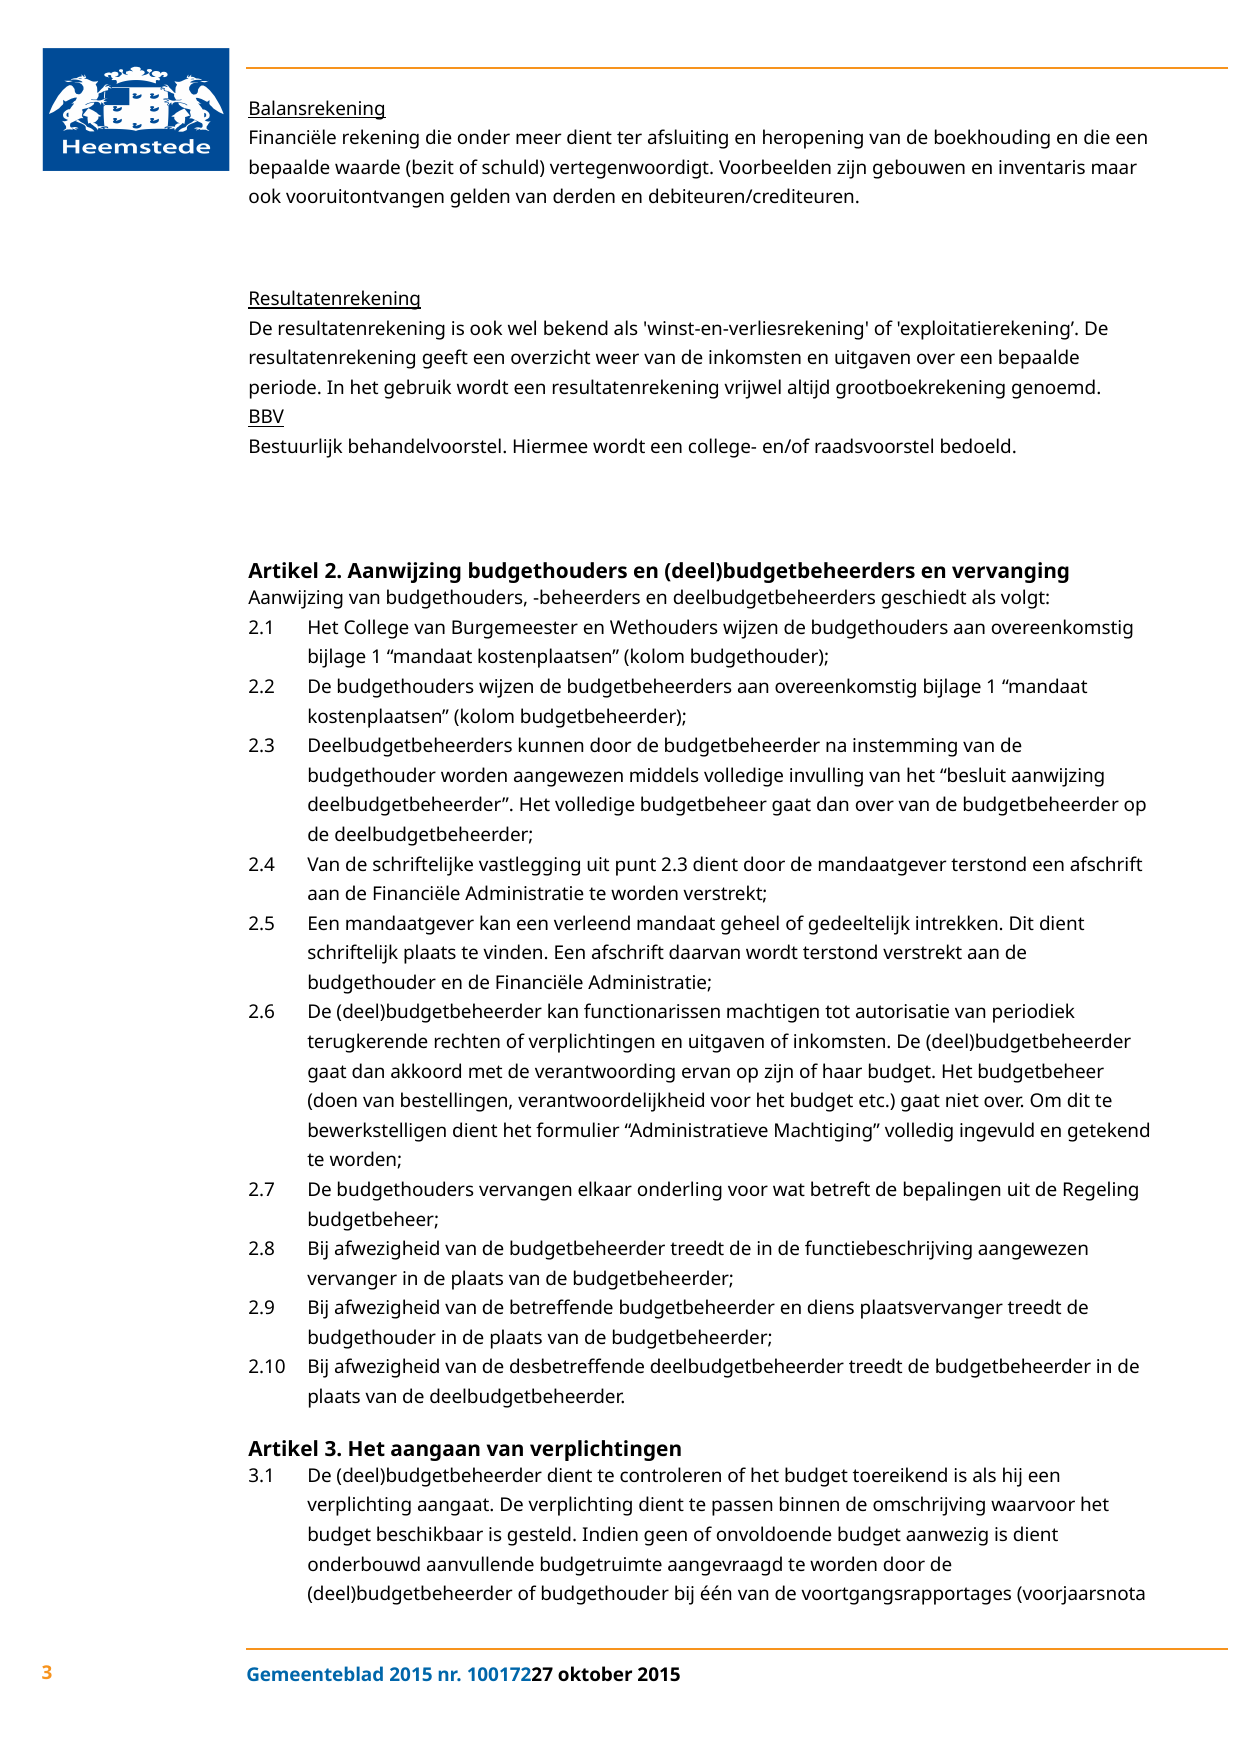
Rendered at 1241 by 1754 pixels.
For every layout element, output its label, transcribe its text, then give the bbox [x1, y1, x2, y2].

list De (deel)budgetbeheerder kan functionarissen machtigen tot autorisatie van periodiek terugkerende rechten of verplichtingen en uitgaven of inkomsten. De (deel)budgetbeheerder gaat dan akkoord met de verantwoording ervan op zijn of haar budget. Het budgetbeheer (doen van bestellingen, verantwoordelijkheid voor het budget etc.) gaat niet over. Om dit te bewerkstelligen dient het formulier “Administratieve Machtiging” volledig ingevuld en getekend te worden; [248, 999, 1152, 1172]
text Artikel 3. Het aangaan van verplichtingen [248, 1434, 1152, 1462]
list De budgethouders wijzen de budgetbeheerders aan overeenkomstig bijlage 1 “mandaat kostenplaatsen” (kolom budgetbeheerder); [248, 673, 1152, 728]
list Deelbudgetbeheerders kunnen door de budgetbeheerder na instemming van de budgethouder worden aangewezen middels volledige invulling van het “besluit aanwijzing deelbudgetbeheerder”. Het volledige budgetbeheer gaat dan over van de budgetbeheerder op de deelbudgetbeheerder; [248, 732, 1152, 847]
list De (deel)budgetbeheerder dient te controleren of het budget toereikend is als hij een verplichting aangaat. De verplichting dient te passen binnen de omschrijving waarvoor het budget beschikbaar is gesteld. Indien geen of onvoldoende budget aanwezig is dient onderbouwd aanvullende budgetruimte aangevraagd te worden door de (deel)budgetbeheerder of budgethouder bij één van de voortgangsrapportages (voorjaarsnota [248, 1462, 1152, 1606]
text Artikel 2. Aanwijzing budgethouders en (deel)budgetbeheerders en vervanging [248, 556, 1152, 584]
text Bestuurlijk behandelvoorstel. Hiermee wordt een college- en/of raadsvoorstel bedoeld. [248, 433, 1152, 459]
text Aanwijzing van budgethouders, -beheerders en deelbudgetbeheerders geschiedt als volgt: [248, 584, 1152, 610]
text De resultatenrekening is ook wel bekend als 'winst-en-verliesrekening' of 'exploitatierekening’. De resultatenrekening geeft een overzicht weer van de inkomsten en uitgaven over een bepaalde periode. In het gebruik wordt een resultatenrekening vrijwel altijd grootboekrekening genoemd. [248, 315, 1152, 400]
list De budgethouders vervangen elkaar onderling voor wat betreft de bepalingen uit de Regeling budgetbeheer; [248, 1176, 1152, 1231]
list Van de schriftelijke vastlegging uit punt 2.3 dient door de mandaatgever terstond een afschrift aan de Financiële Administratie te worden verstrekt; [248, 851, 1152, 906]
text Balansrekening [248, 95, 1152, 121]
list Bij afwezigheid van de betreffende budgetbeheerder en diens plaatsvervanger treedt de budgethouder in de plaats van de budgetbeheerder; [248, 1294, 1152, 1350]
text Financiële rekening die onder meer dient ter afsluiting en heropening van de boekhouding en die een bepaalde waarde (bezit of schuld) vertegenwoordigt. Voorbeelden zijn gebouwen en inventaris maar ook vooruitontvangen gelden van derden en debiteuren/crediteuren. [248, 124, 1152, 209]
text Resultatenrekening [248, 285, 1152, 311]
list Bij afwezigheid van de budgetbeheerder treedt de in de functiebeschrijving aangewezen vervanger in de plaats van de budgetbeheerder; [248, 1235, 1152, 1291]
text BBV [248, 404, 1152, 429]
list Het College van Burgemeester en Wethouders wijzen de budgethouders aan overeenkomstig bijlage 1 “mandaat kostenplaatsen” (kolom budgethouder); [248, 614, 1152, 669]
list Bij afwezigheid van de desbetreffende deelbudgetbeheerder treedt de budgetbeheerder in de plaats van de deelbudgetbeheerder. [248, 1354, 1152, 1409]
list Een mandaatgever kan een verleend mandaat geheel of gedeeltelijk intrekken. Dit dient schriftelijk plaats te vinden. Een afschrift daarvan wordt terstond verstrekt aan de budgethouder en de Financiële Administratie; [248, 910, 1152, 995]
picture [41, 47, 231, 172]
